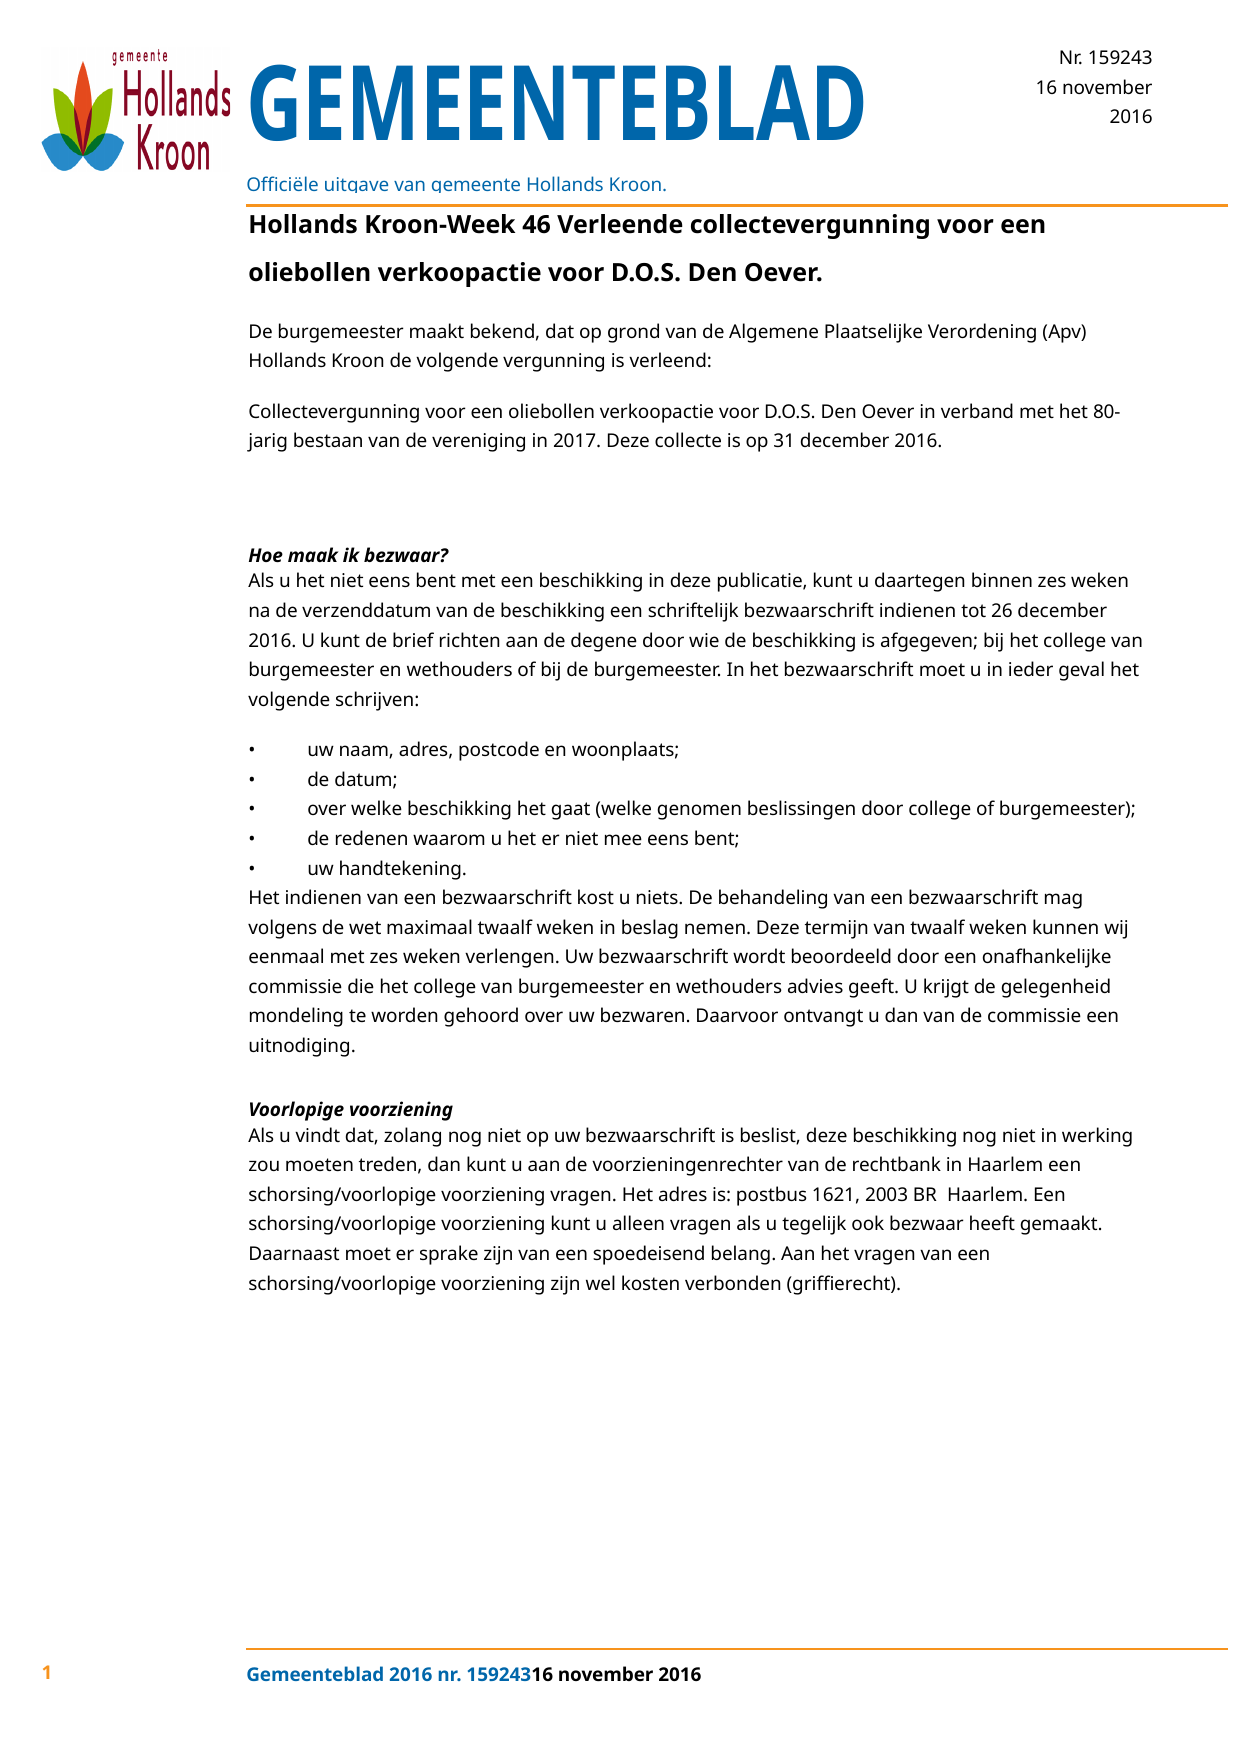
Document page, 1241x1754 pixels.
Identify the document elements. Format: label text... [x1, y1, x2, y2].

text Als u het niet eens bent met een beschikking in deze publicatie, kunt u daartegen binnen zes weken na de verzenddatum van de beschikking een schriftelijk bezwaarschrift indienen tot 26 december 2016. U kunt de brief richten aan de degene door wie de beschikking is afgegeven; bij het college van burgemeester en wethouders of bij de burgemeester. In het bezwaarschrift moet u in ieder geval het volgende schrijven: [248, 568, 1152, 712]
picture [41, 47, 231, 172]
list over welke beschikking het gaat (welke genomen beslissingen door college of burgemeester); [248, 796, 1152, 821]
list de redenen waarom u het er niet mee eens bent; [248, 825, 1152, 851]
text Hoe maak ik bezwaar? [248, 542, 1152, 568]
text Het indienen van een bezwaarschrift kost u niets. De behandeling van een bezwaarschrift mag volgens de wet maximaal twaalf weken in beslag nemen. Deze termijn van twaalf weken kunnen wij eenmaal met zes weken verlengen. Uw bezwaarschrift wordt beoordeeld door een onafhankelijke commissie die het college van burgemeester en wethouders advies geeft. U krijgt de gelegenheid mondeling te worden gehoord over uw bezwaren. Daarvoor ontvangt u dan van de commissie een uitnodiging. [248, 884, 1152, 1058]
list uw handtekening. [248, 855, 1152, 880]
text Voorlopige voorziening [248, 1096, 1152, 1122]
list de datum; [248, 766, 1152, 792]
text De burgemeester maakt bekend, dat op grond van de Algemene Plaatselijke Verordening (Apv) Hollands Kroon de volgende vergunning is verleend: [248, 318, 1152, 373]
text Collectevergunning voor een oliebollen verkoopactie voor D.O.S. Den Oever in verband met het 80-jarig bestaan van de vereniging in 2017. Deze collecte is op 31 december 2016. [248, 398, 1152, 453]
list uw naam, adres, postcode en woonplaats; [248, 736, 1152, 762]
text Hollands Kroon-Week 46 Verleende collectevergunning voor een oliebollen verkoopactie voor D.O.S. Den Oever. [248, 207, 1152, 288]
text Als u vindt dat, zolang nog niet op uw bezwaarschrift is beslist, deze beschikking nog niet in werking zou moeten treden, dan kunt u aan de voorzieningenrechter van de rechtbank in Haarlem een schorsing/voorlopige voorziening vragen. Het adres is: postbus 1621, 2003 BR Haarlem. Een schorsing/voorlopige voorziening kunt u alleen vragen als u tegelijk ook bezwaar heeft gemaakt. Daarnaast moet er sprake zijn van een spoedeisend belang. Aan het vragen van een schorsing/voorlopige voorziening zijn wel kosten verbonden (griffierecht). [248, 1122, 1152, 1296]
